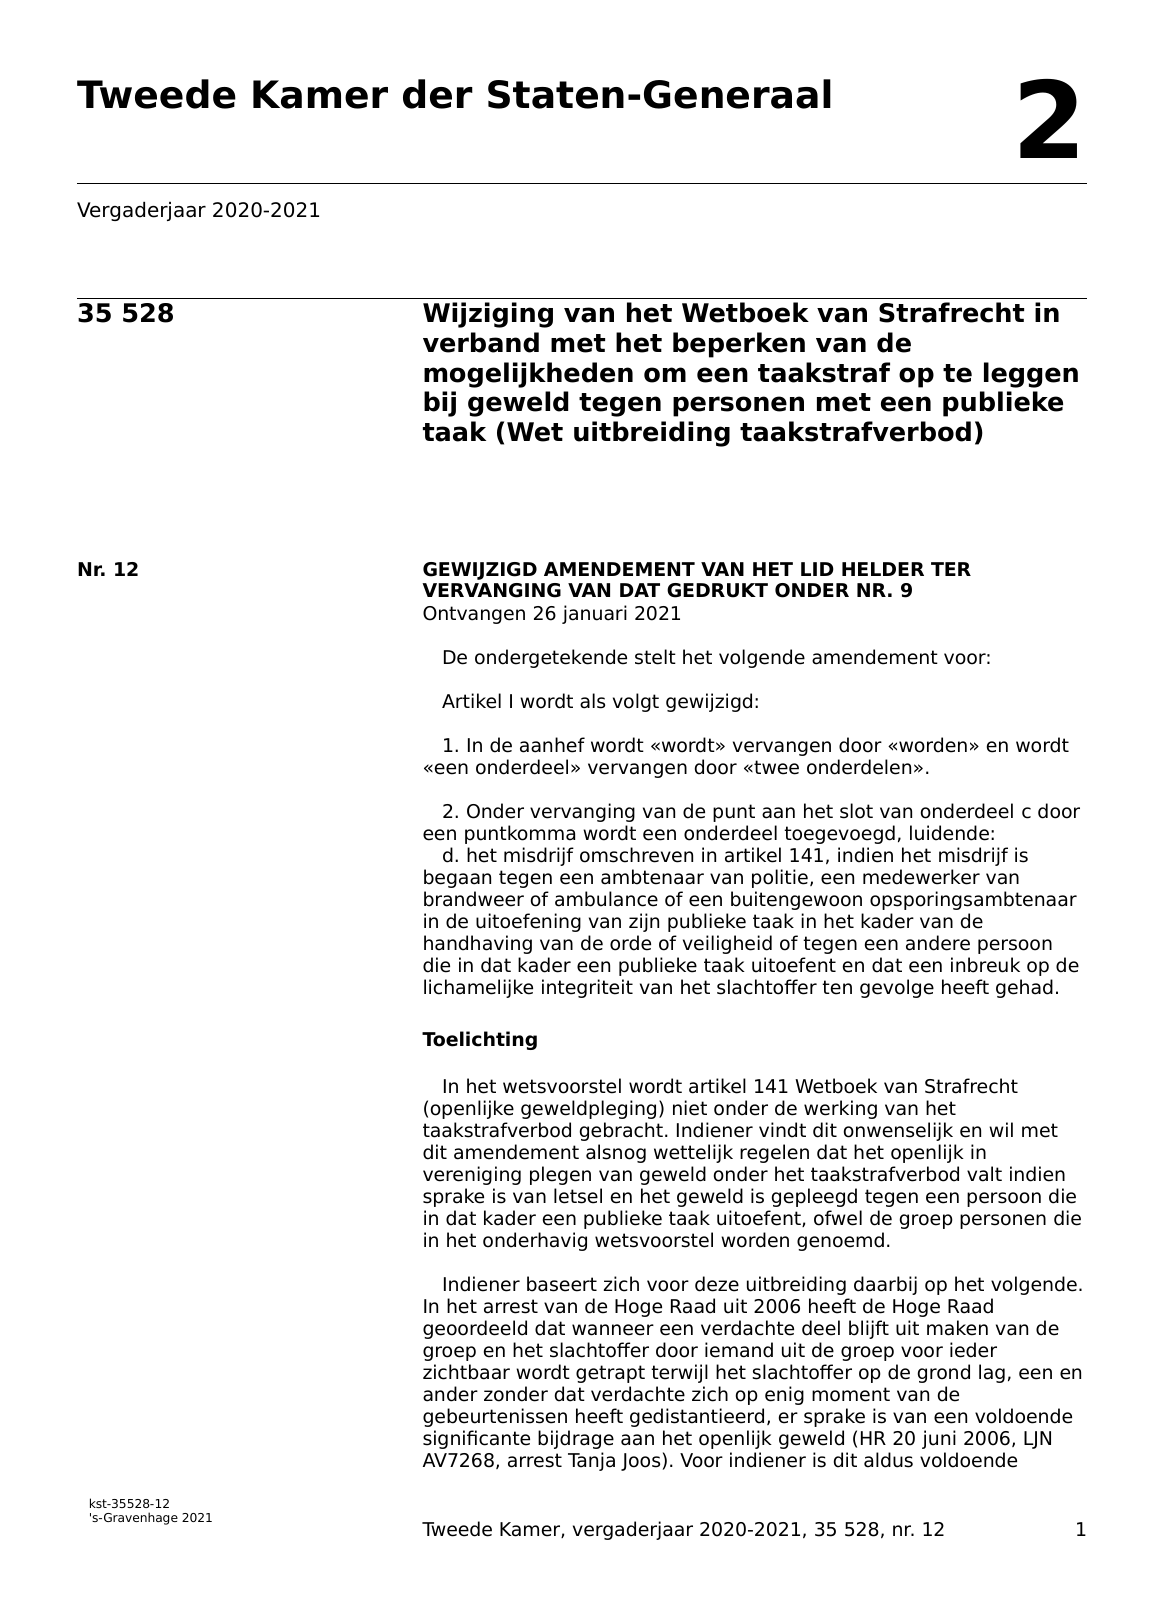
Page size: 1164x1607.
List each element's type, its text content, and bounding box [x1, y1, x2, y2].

text 's-Gravenhage 2021 [88, 1511, 323, 1525]
text Ontvangen 26 januari 2021 [422, 602, 1087, 624]
text In het wetsvoorstel wordt artikel 141 Wetboek van Strafrecht (openlijke geweldpleging) niet onder de werking van het taakstrafverbod gebracht. Indiener vindt dit onwenselijk en wil met dit amendement alsnog wettelijk regelen dat het openlijk in vereniging plegen van geweld onder het taakstrafverbod valt indien sprake is van letsel en het geweld is gepleegd tegen een persoon die in dat kader een publieke taak uitoefent, ofwel de groep personen die in het onderhavig wetsvoorstel worden genoemd. [422, 1076, 1087, 1252]
table_header 2 [886, 59, 1087, 183]
text kst-35528-12 [88, 1497, 323, 1511]
subtitle 35 528 Wijziging van het Wetboek van Strafrecht in verband met het beperken van de mogelijkheden om een taakstraf op te leggen bij geweld tegen personen met een publieke taak (Wet uitbreiding taakstrafverbod) [77, 299, 1087, 447]
text Indiener baseert zich voor deze uitbreiding daarbij op het volgende. In het arrest van de Hoge Raad uit 2006 heeft de Hoge Raad geoordeeld dat wanneer een verdachte deel blijft uit maken van de groep en het slachtoffer door iemand uit de groep voor ieder zichtbaar wordt getrapt terwijl het slachtoffer op de grond lag, een en ander zonder dat verdachte zich op enig moment van de gebeurtenissen heeft gedistantieerd, er sprake is van een voldoende significante bijdrage aan het openlijk geweld (HR 20 juni 2006, LJN AV7268, arrest Tanja Joos). Voor indiener is dit aldus voldoende [422, 1274, 1087, 1472]
subtitle Nr. 12 GEWIJZIGD AMENDEMENT VAN HET LID HELDER TER VERVANGING VAN DAT GEDRUKT ONDER NR. 9 [77, 558, 1087, 602]
text 1. In de aanhef wordt «wordt» vervangen door «worden» en wordt «een onderdeel» vervangen door «twee onderdelen». [422, 735, 1087, 779]
text d. het misdrijf omschreven in artikel 141, indien het misdrijf is begaan tegen een ambtenaar van politie, een medewerker van brandweer of ambulance of een buitengewoon opsporingsambtenaar in de uitoefening van zijn publieke taak in het kader van de handhaving van de orde of veiligheid of tegen een andere persoon die in dat kader een publieke taak uitoefent en dat een inbreuk op de lichamelijke integriteit van het slachtoffer ten gevolge heeft gehad. [422, 845, 1087, 999]
table_cell Vergaderjaar 2020-2021 [77, 184, 1087, 298]
text 2. Onder vervanging van de punt aan het slot van onderdeel c door een puntkomma wordt een onderdeel toegevoegd, luidende: [422, 801, 1087, 845]
table_header Tweede Kamer der Staten-Generaal [77, 59, 886, 183]
subtitle Toelichting [422, 1029, 1087, 1051]
text De ondergetekende stelt het volgende amendement voor: [422, 647, 1087, 668]
text Artikel I wordt als volgt gewijzigd: [422, 691, 1087, 713]
